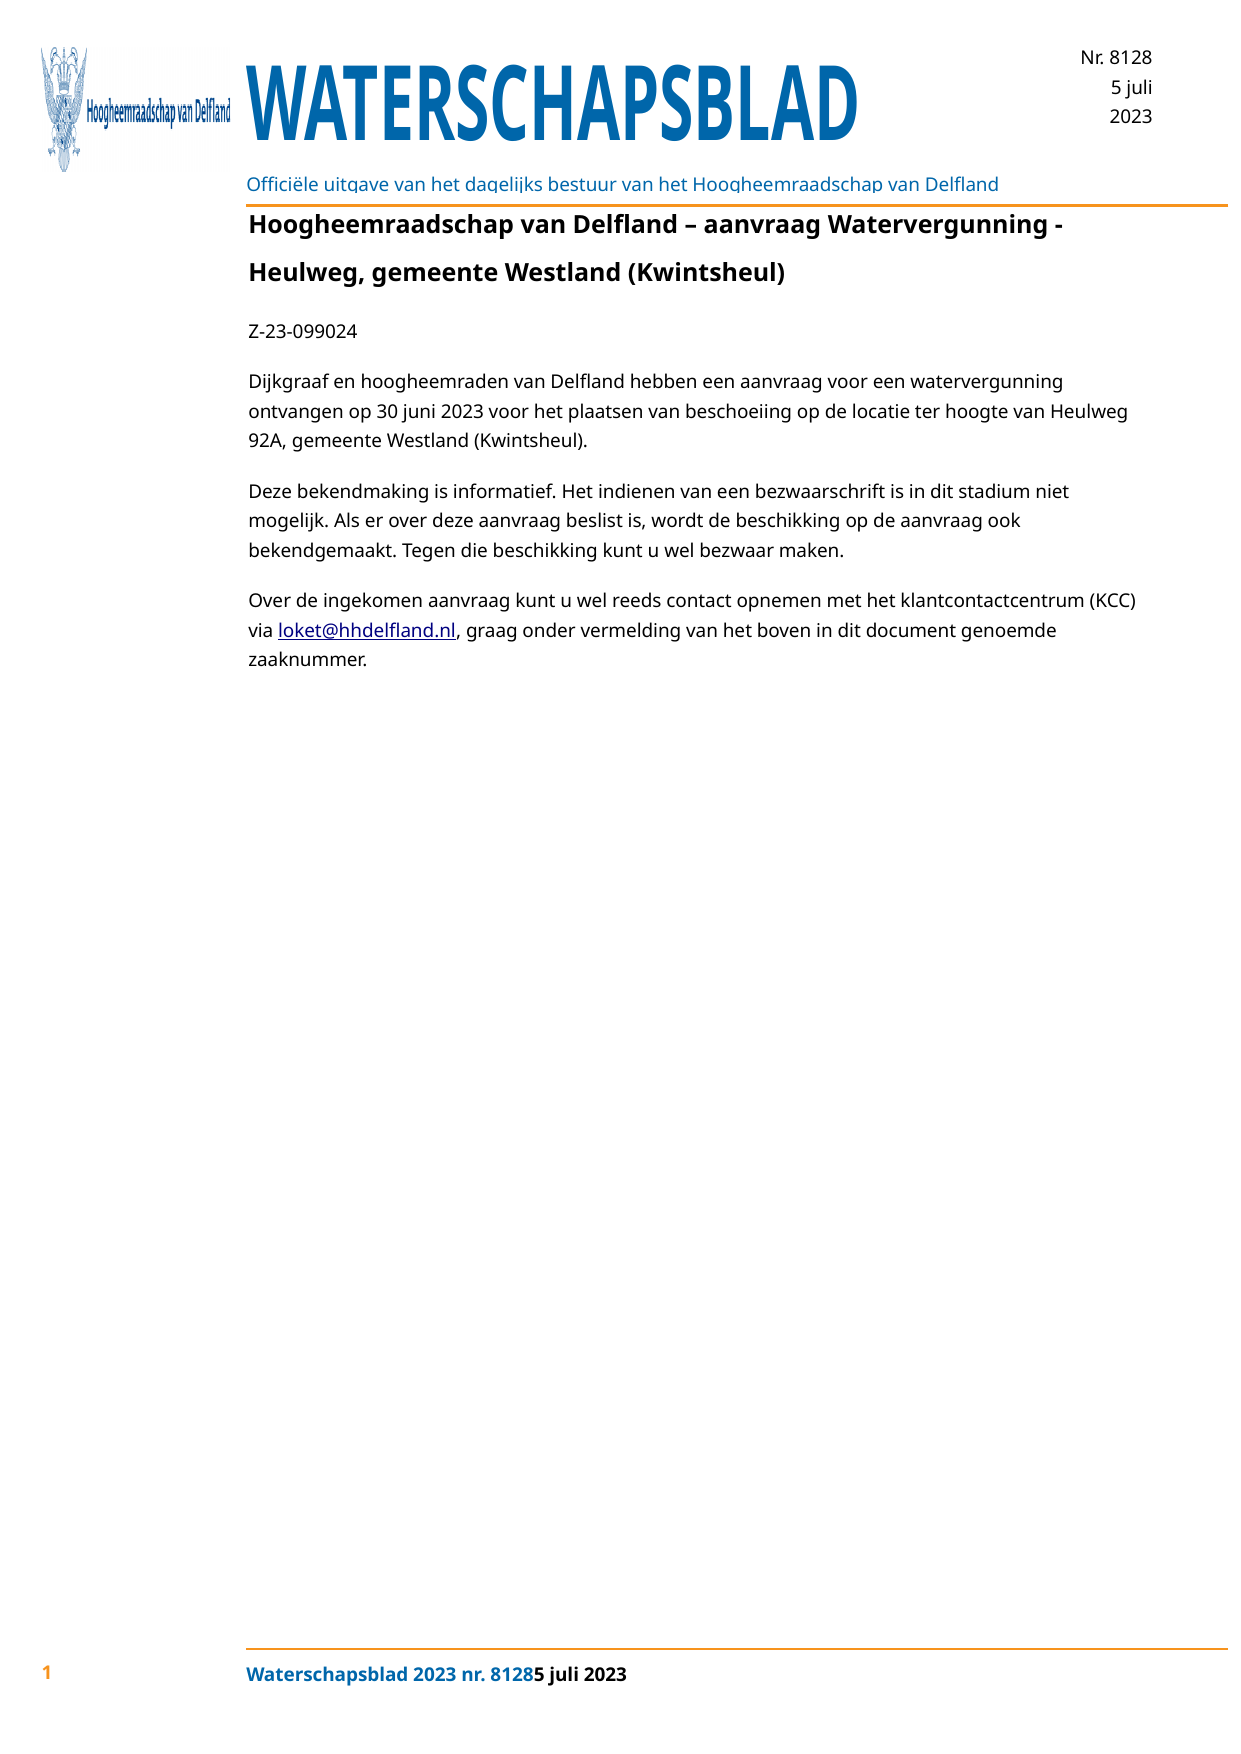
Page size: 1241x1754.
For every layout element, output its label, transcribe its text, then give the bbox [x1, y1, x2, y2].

text Deze bekendmaking is informatief. Het indienen van een bezwaarschrift is in dit stadium niet mogelijk. Als er over deze aanvraag beslist is, wordt de beschikking op de aanvraag ook bekendgemaakt. Tegen die beschikking kunt u wel bezwaar maken. [248, 478, 1152, 563]
picture [41, 47, 231, 172]
text Over de ingekomen aanvraag kunt u wel reeds contact opnemen met het klantcontactcentrum (KCC) via loket@hhdelfland.nl, graag onder vermelding van het boven in dit document genoemde zaaknummer. [248, 587, 1152, 672]
text Hoogheemraadschap van Delfland – aanvraag Watervergunning - Heulweg, gemeente Westland (Kwintsheul) [248, 207, 1152, 288]
text Dijkgraaf en hoogheemraden van Delfland hebben een aanvraag voor een watervergunning ontvangen op 30 juni 2023 voor het plaatsen van beschoeiing op de locatie ter hoogte van Heulweg 92A, gemeente Westland (Kwintsheul). [248, 368, 1152, 453]
text Z-23-099024 [248, 318, 1152, 344]
